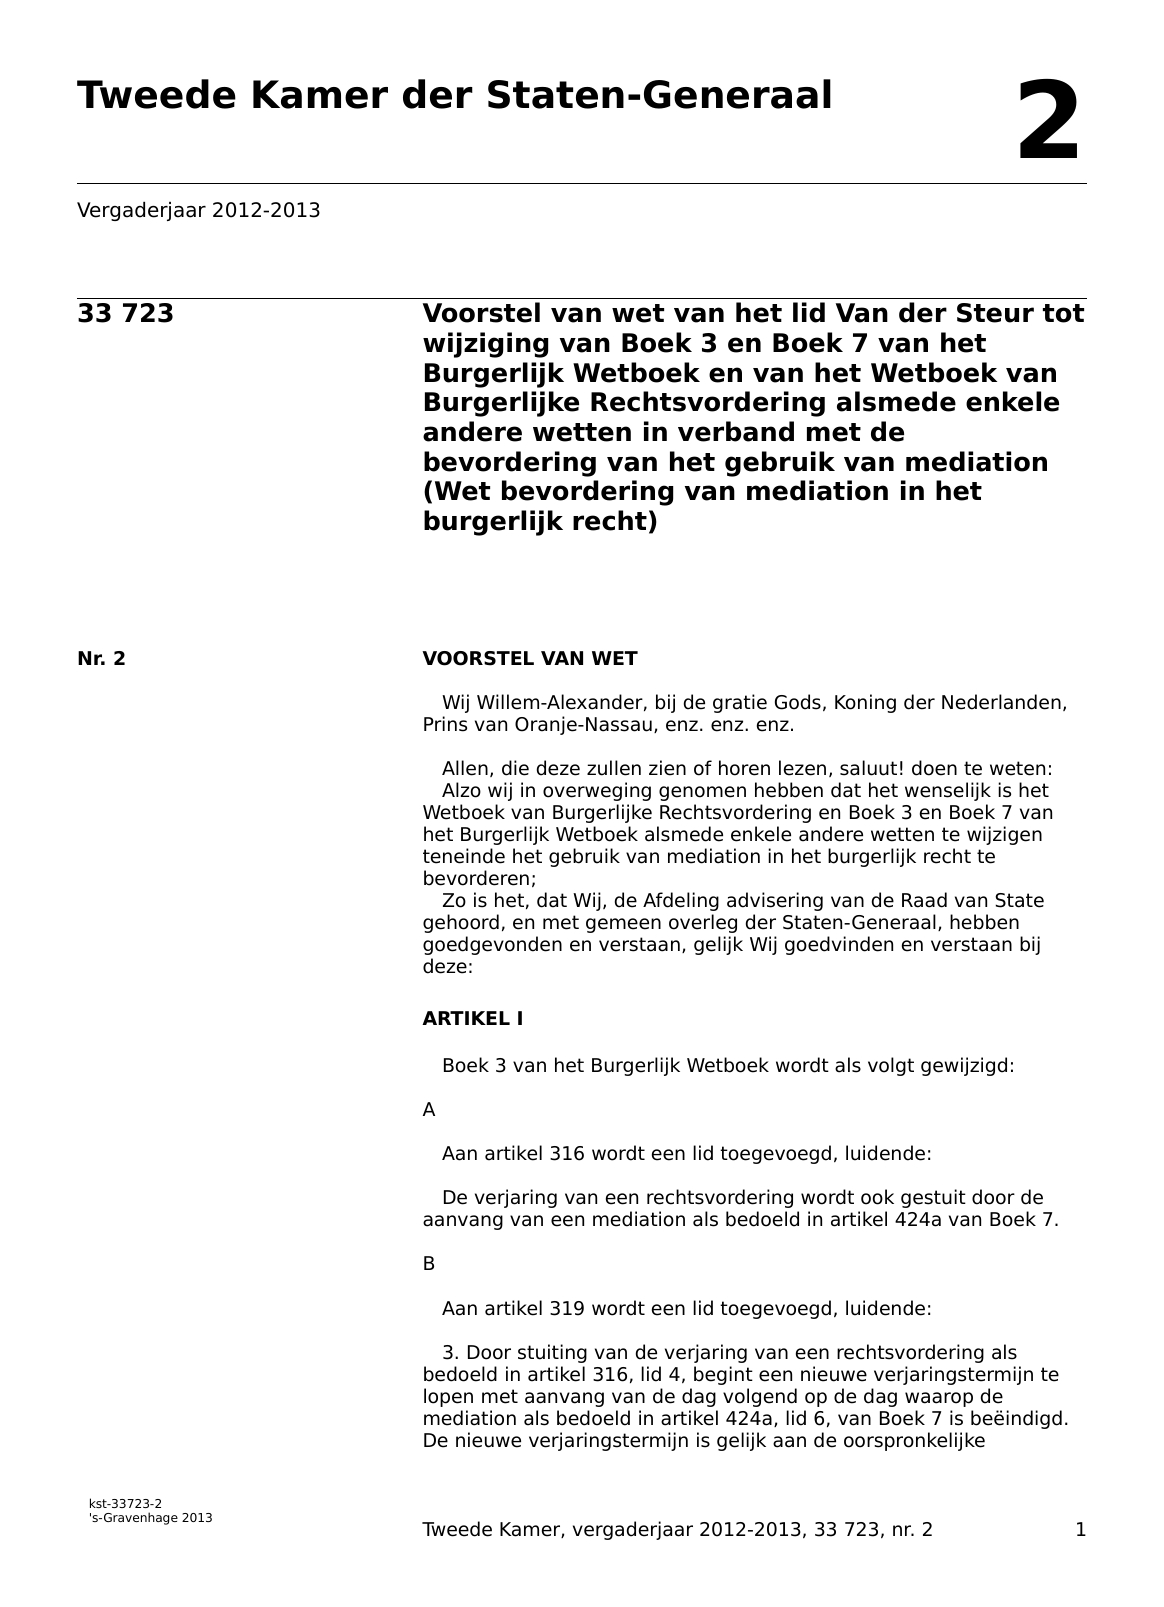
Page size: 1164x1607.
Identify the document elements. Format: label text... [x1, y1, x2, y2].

text A [422, 1099, 1087, 1121]
subtitle 33 723 Voorstel van wet van het lid Van der Steur tot wijziging van Boek 3 en Boek 7 van het Burgerlijk Wetboek en van het Wetboek van Burgerlijke Rechtsvordering alsmede enkele andere wetten in verband met de bevordering van het gebruik van mediation (Wet bevordering van mediation in het burgerlijk recht) [77, 299, 1087, 536]
text Alzo wij in overweging genomen hebben dat het wenselijk is het Wetboek van Burgerlijke Rechtsvordering en Boek 3 en Boek 7 van het Burgerlijk Wetboek alsmede enkele andere wetten te wijzigen teneinde het gebruik van mediation in het burgerlijk recht te bevorderen; [422, 780, 1087, 890]
text kst-33723-2 [88, 1497, 323, 1511]
subtitle ARTIKEL I [422, 1008, 1087, 1029]
table_header 2 [886, 59, 1087, 183]
text 's-Gravenhage 2013 [88, 1511, 323, 1525]
text 3. Door stuiting van de verjaring van een rechtsvordering als bedoeld in artikel 316, lid 4, begint een nieuwe verjaringstermijn te lopen met aanvang van de dag volgend op de dag waarop de mediation als bedoeld in artikel 424a, lid 6, van Boek 7 is beëindigd. De nieuwe verjaringstermijn is gelijk aan de oorspronkelijke [422, 1342, 1087, 1451]
subtitle Nr. 2 VOORSTEL VAN WET [77, 647, 1087, 669]
text Allen, die deze zullen zien of horen lezen, saluut! doen te weten: [422, 758, 1087, 780]
text B [422, 1253, 1087, 1275]
text Boek 3 van het Burgerlijk Wetboek wordt als volgt gewijzigd: [422, 1054, 1087, 1077]
table_cell Vergaderjaar 2012-2013 [77, 184, 1087, 298]
text De verjaring van een rechtsvordering wordt ook gestuit door de aanvang van een mediation als bedoeld in artikel 424a van Boek 7. [422, 1187, 1087, 1231]
text Zo is het, dat Wij, de Afdeling advisering van de Raad van State gehoord, en met gemeen overleg der Staten-Generaal, hebben goedgevonden en verstaan, gelijk Wij goedvinden en verstaan bij deze: [422, 890, 1087, 978]
table_header Tweede Kamer der Staten-Generaal [77, 59, 886, 183]
text Aan artikel 316 wordt een lid toegevoegd, luidende: [422, 1143, 1087, 1165]
text Wij Willem-Alexander, bij de gratie Gods, Koning der Nederlanden, Prins van Oranje-Nassau, enz. enz. enz. [422, 692, 1087, 736]
text Aan artikel 319 wordt een lid toegevoegd, luidende: [422, 1297, 1087, 1319]
